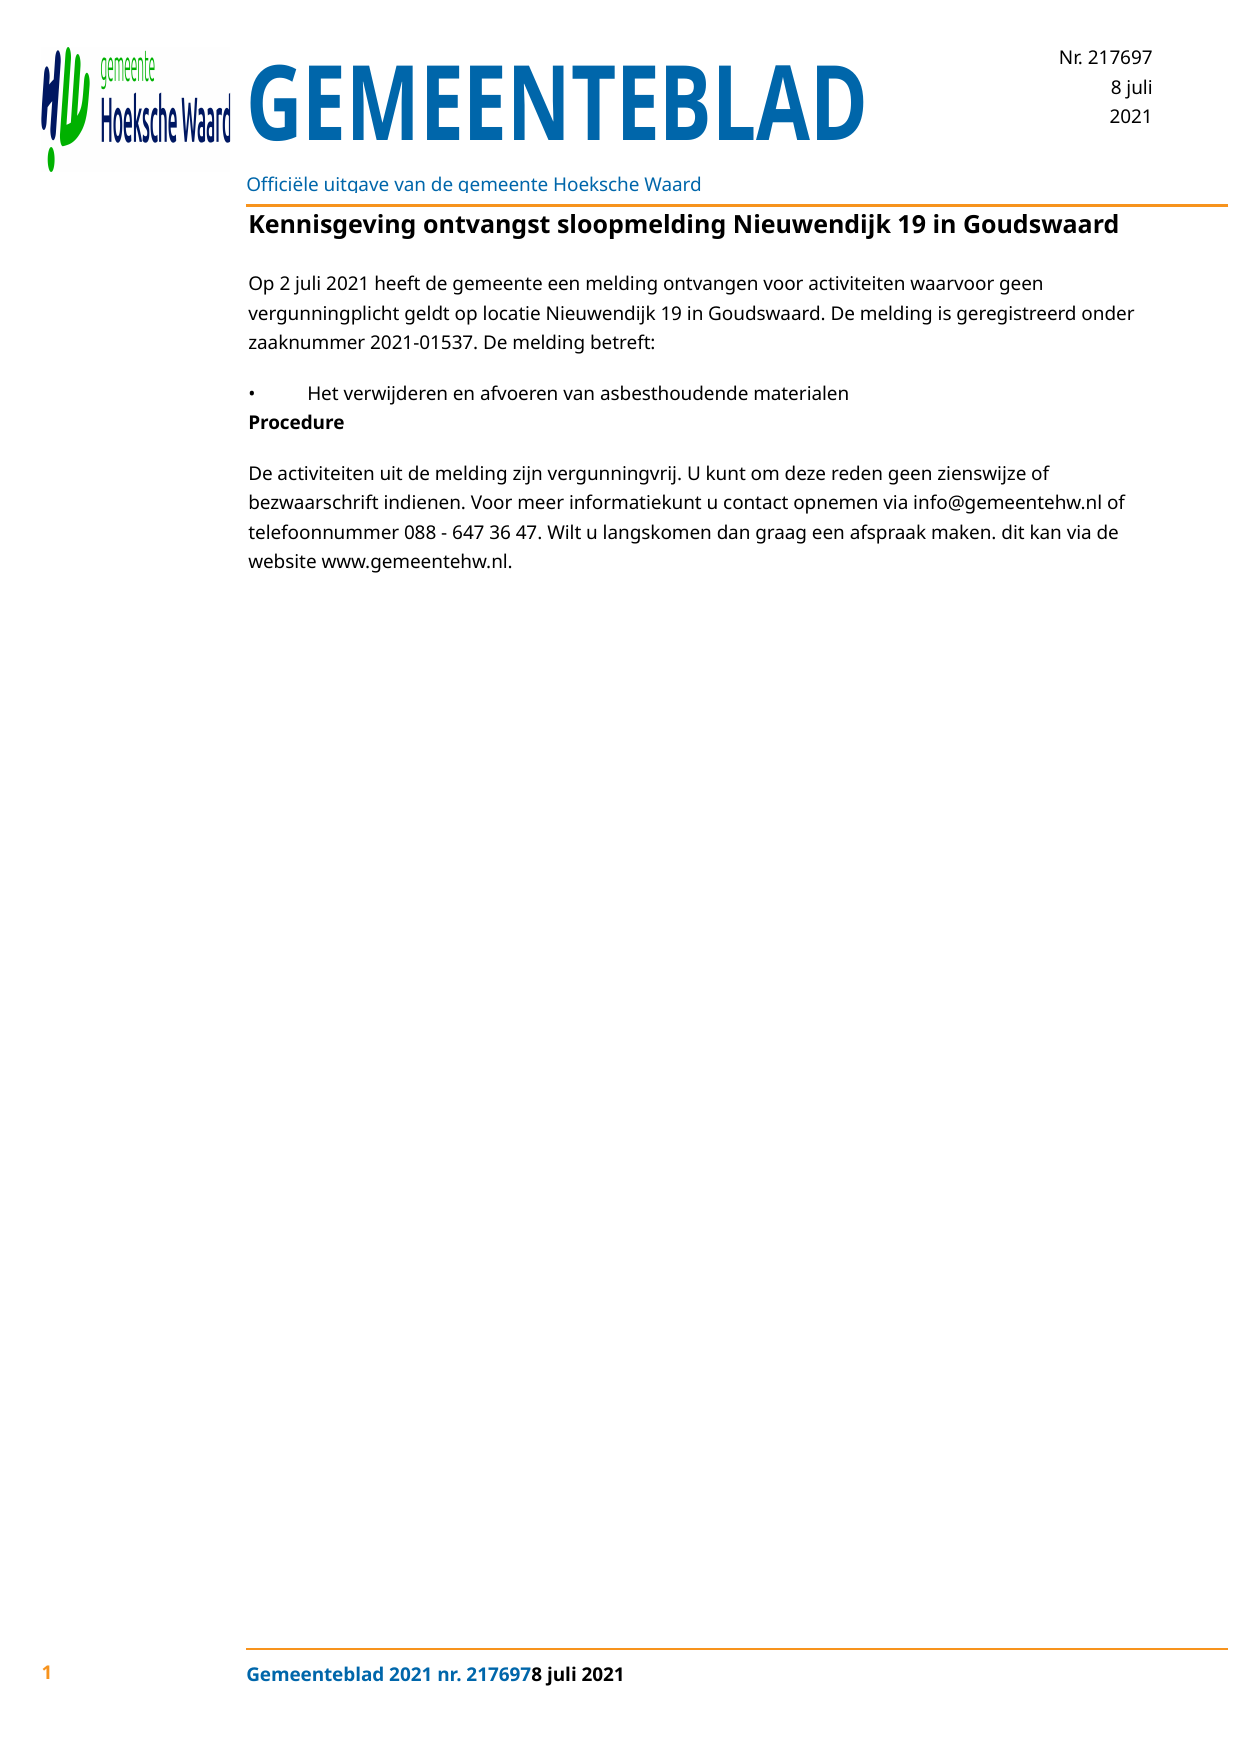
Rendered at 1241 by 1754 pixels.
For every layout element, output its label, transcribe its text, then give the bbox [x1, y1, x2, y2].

list Het verwijderen en afvoeren van asbesthoudende materialen [248, 380, 1152, 406]
picture [41, 47, 231, 172]
text Kennisgeving ontvangst sloopmelding Nieuwendijk 19 in Goudswaard [248, 207, 1152, 241]
text Procedure [248, 409, 1152, 435]
text Op 2 juli 2021 heeft de gemeente een melding ontvangen voor activiteiten waarvoor geen vergunningplicht geldt op locatie Nieuwendijk 19 in Goudswaard. De melding is geregistreerd onder zaaknummer 2021-01537. De melding betreft: [248, 270, 1152, 355]
text De activiteiten uit de melding zijn vergunningvrij. U kunt om deze reden geen zienswijze of bezwaarschrift indienen. Voor meer informatiekunt u contact opnemen via info@gemeentehw.nl of telefoonnummer 088 - 647 36 47. Wilt u langskomen dan graag een afspraak maken. dit kan via de website www.gemeentehw.nl. [248, 460, 1152, 574]
